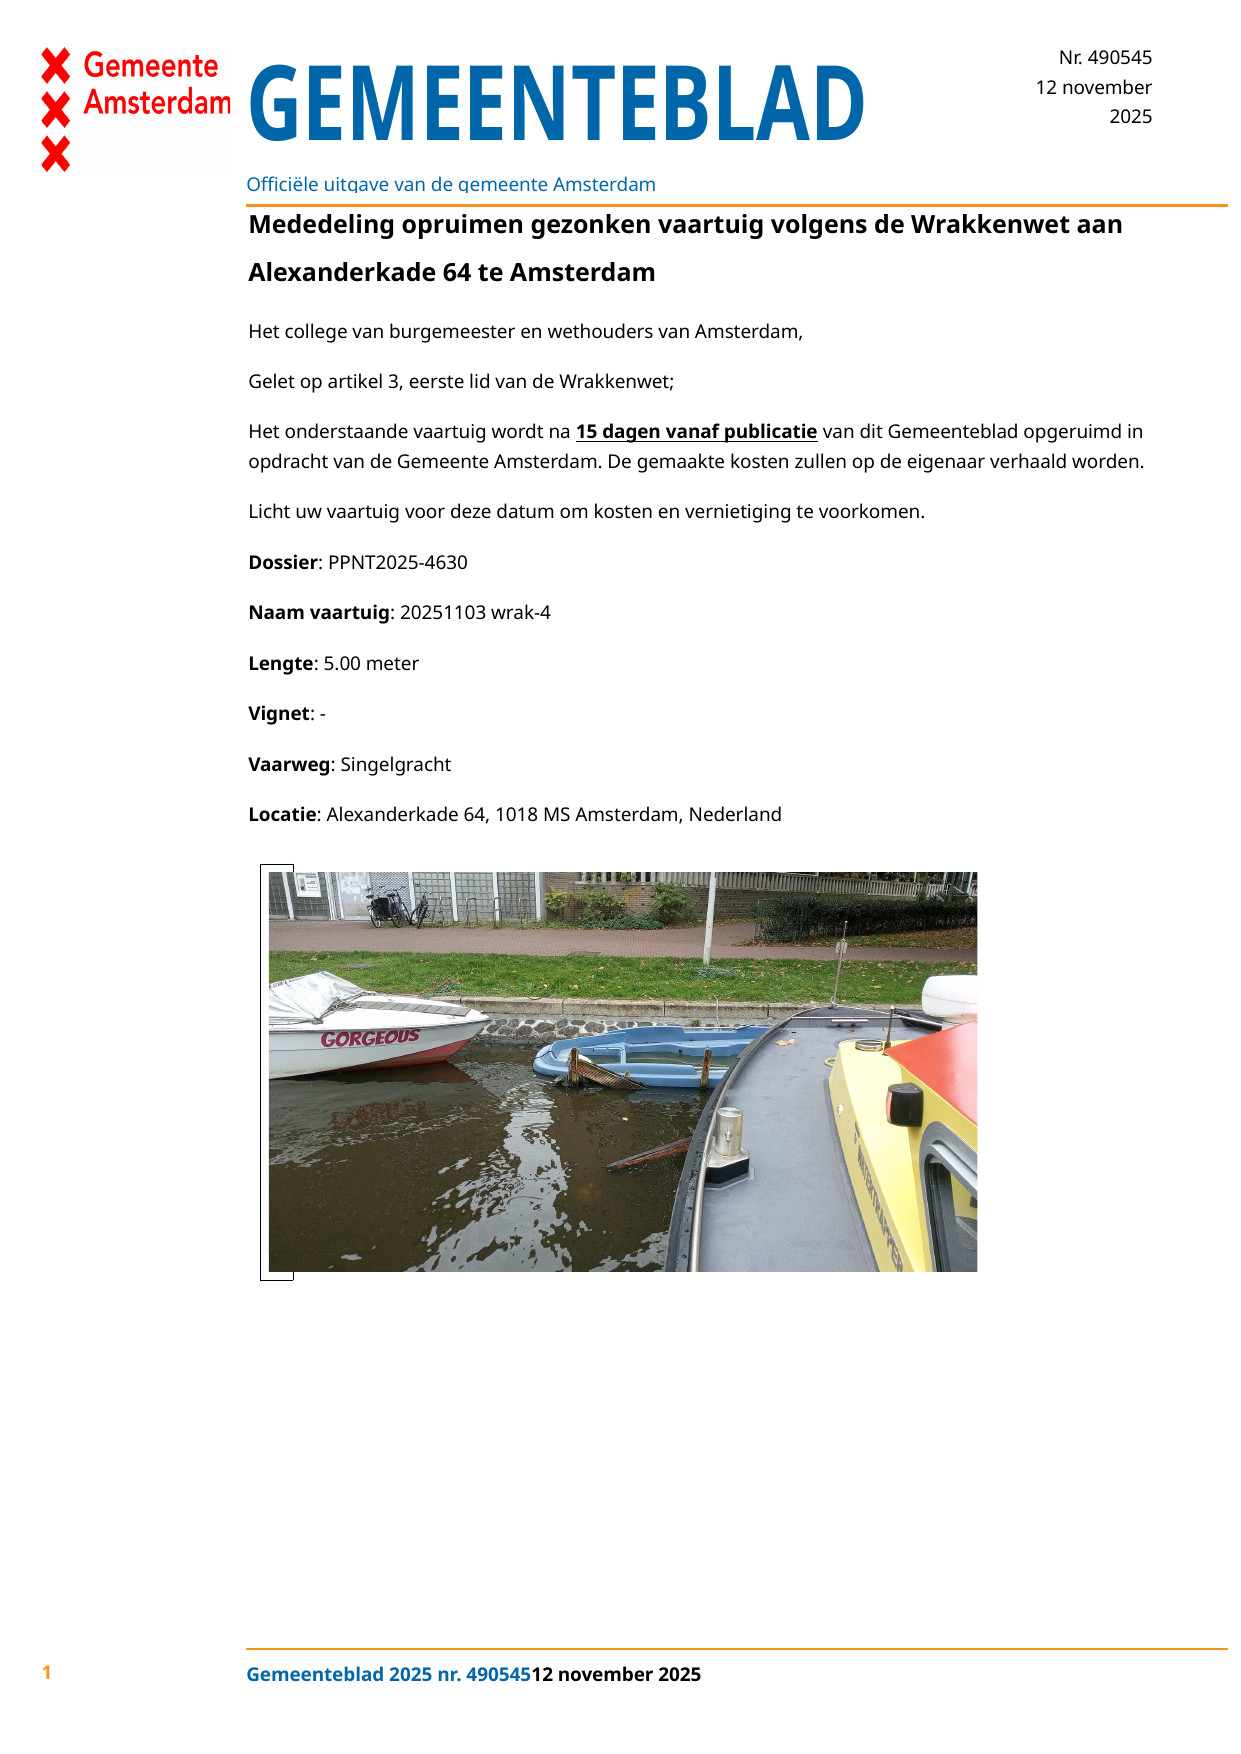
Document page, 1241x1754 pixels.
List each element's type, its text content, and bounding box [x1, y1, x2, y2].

text Het college van burgemeester en wethouders van Amsterdam, [248, 318, 1152, 344]
picture [268, 872, 978, 1272]
text Het onderstaande vaartuig wordt na 15 dagen vanaf publicatie van dit Gemeenteblad opgeruimd in opdracht van de Gemeente Amsterdam. De gemaakte kosten zullen op de eigenaar verhaald worden. [248, 419, 1152, 474]
picture [41, 47, 231, 172]
text Mededeling opruimen gezonken vaartuig volgens de Wrakkenwet aan Alexanderkade 64 te Amsterdam [248, 207, 1152, 288]
text Licht uw vaartuig voor deze datum om kosten en vernietiging te voorkomen. [248, 499, 1152, 524]
text Locatie: Alexanderkade 64, 1018 MS Amsterdam, Nederland [248, 801, 1152, 827]
text Vaarweg: Singelgracht [248, 751, 1152, 777]
text Dossier: PPNT2025-4630 [248, 549, 1152, 575]
text Gelet op artikel 3, eerste lid van de Wrakkenwet; [248, 368, 1152, 394]
text Vignet: - [248, 700, 1152, 726]
text Naam vaartuig: 20251103 wrak-4 [248, 599, 1152, 625]
text Lengte: 5.00 meter [248, 650, 1152, 676]
